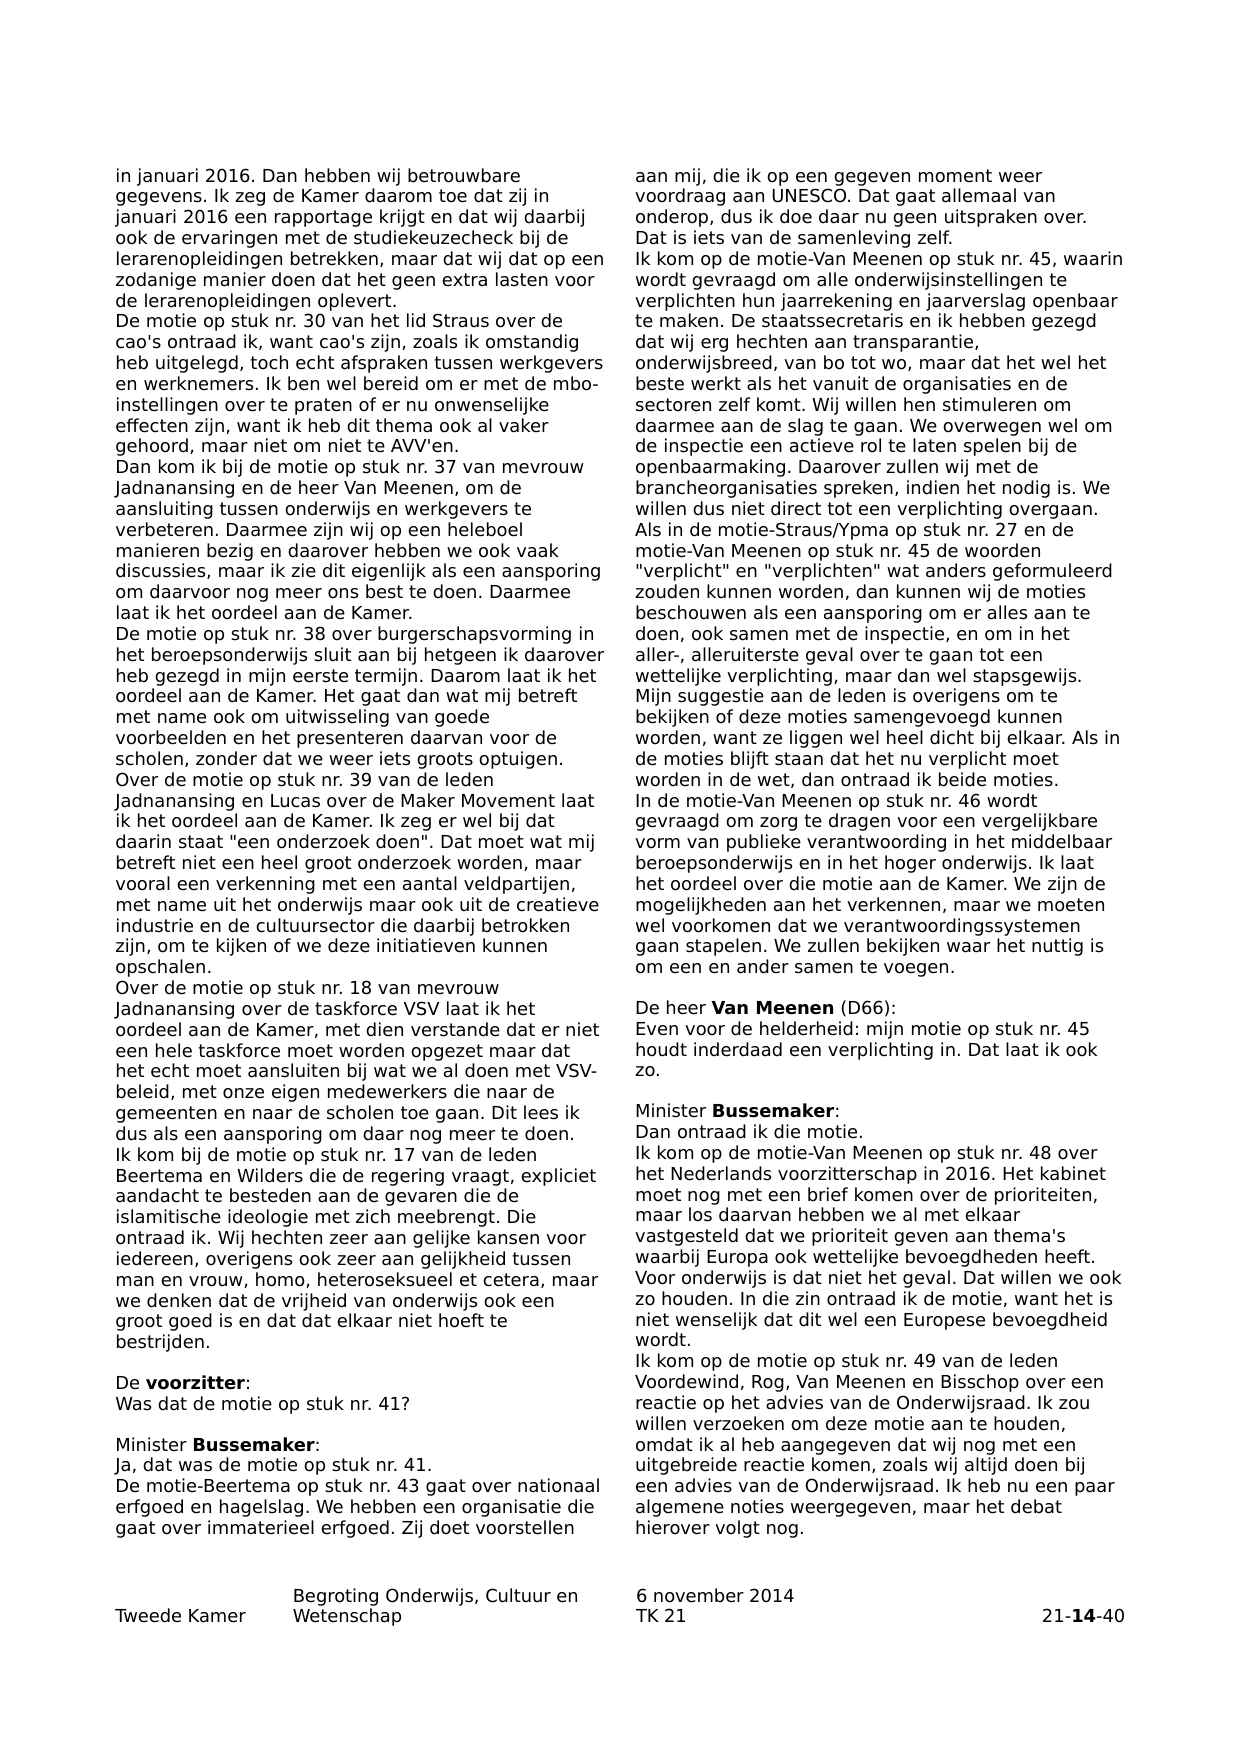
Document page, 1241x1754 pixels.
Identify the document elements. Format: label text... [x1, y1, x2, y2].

text Ja, dat was de motie op stuk nr. 41. [115, 1455, 605, 1476]
text Ik kom op de motie op stuk nr. 49 van de leden Voordewind, Rog, Van Meenen en Bisschop over een reactie op het advies van de Onderwijsraad. Ik zou willen verzoeken om deze motie aan te houden, omdat ik al heb aangegeven dat wij nog met een uitgebreide reactie komen, zoals wij altijd doen bij een advies van de Onderwijsraad. Ik heb nu een paar algemene noties weergegeven, maar het debat hierover volgt nog. [635, 1351, 1125, 1538]
text Ik kom op de motie-Van Meenen op stuk nr. 48 over het Nederlands voorzitterschap in 2016. Het kabinet moet nog met een brief komen over de prioriteiten, maar los daarvan hebben we al met elkaar vastgesteld dat we prioriteit geven aan thema's waarbij Europa ook wettelijke bevoegdheden heeft. Voor onderwijs is dat niet het geval. Dat willen we ook zo houden. In die zin ontraad ik de motie, want het is niet wenselijk dat dit wel een Europese bevoegdheid wordt. [635, 1143, 1125, 1351]
text Even voor de helderheid: mijn motie op stuk nr. 45 houdt inderdaad een verplichting in. Dat laat ik ook zo. [635, 1018, 1125, 1081]
text De heer Van Meenen (D66): [635, 998, 1125, 1018]
text Over de motie op stuk nr. 18 van mevrouw Jadnanansing over de taskforce VSV laat ik het oordeel aan de Kamer, met dien verstande dat er niet een hele taskforce moet worden opgezet maar dat het echt moet aansluiten bij wat we al doen met VSV-beleid, met onze eigen medewerkers die naar de gemeenten en naar de scholen toe gaan. Dit lees ik dus als een aansporing om daar nog meer te doen. [115, 978, 605, 1144]
text Minister Bussemaker: [115, 1434, 605, 1455]
text De motie-Beertema op stuk nr. 43 gaat over nationaal erfgoed en hagelslag. We hebben een organisatie die gaat over immaterieel erfgoed. Zij doet voorstellen [115, 1476, 605, 1538]
text Was dat de motie op stuk nr. 41? [115, 1393, 605, 1414]
text Over de motie op stuk nr. 39 van de leden Jadnanansing en Lucas over de Maker Movement laat ik het oordeel aan de Kamer. Ik zeg er wel bij dat daarin staat "een onderzoek doen". Dat moet wat mij betreft niet een heel groot onderzoek worden, maar vooral een verkenning met een aantal veldpartijen, met name uit het onderwijs maar ook uit de creatieve industrie en de cultuursector die daarbij betrokken zijn, om te kijken of we deze initiatieven kunnen opschalen. [115, 769, 605, 978]
text Ik kom bij de motie op stuk nr. 17 van de leden Beertema en Wilders die de regering vraagt, expliciet aandacht te besteden aan de gevaren die de islamitische ideologie met zich meebrengt. Die ontraad ik. Wij hechten zeer aan gelijke kansen voor iedereen, overigens ook zeer aan gelijkheid tussen man en vrouw, homo, heteroseksueel et cetera, maar we denken dat de vrijheid van onderwijs ook een groot goed is en dat dat elkaar niet hoeft te bestrijden. [115, 1144, 605, 1353]
text Dan ontraad ik die motie. [635, 1122, 1125, 1143]
text Dan kom ik bij de motie op stuk nr. 37 van mevrouw Jadnanansing en de heer Van Meenen, om de aansluiting tussen onderwijs en werkgevers te verbeteren. Daarmee zijn wij op een heleboel manieren bezig en daarover hebben we ook vaak discussies, maar ik zie dit eigenlijk als een aansporing om daarvoor nog meer ons best te doen. Daarmee laat ik het oordeel aan de Kamer. [115, 457, 605, 624]
text in januari 2016. Dan hebben wij betrouwbare gegevens. Ik zeg de Kamer daarom toe dat zij in januari 2016 een rapportage krijgt en dat wij daarbij ook de ervaringen met de studiekeuzecheck bij de lerarenopleidingen betrekken, maar dat wij dat op een zodanige manier doen dat het geen extra lasten voor de lerarenopleidingen oplevert. [115, 165, 605, 311]
text De motie op stuk nr. 30 van het lid Straus over de cao's ontraad ik, want cao's zijn, zoals ik omstandig heb uitgelegd, toch echt afspraken tussen werkgevers en werknemers. Ik ben wel bereid om er met de mbo-instellingen over te praten of er nu onwenselijke effecten zijn, want ik heb dit thema ook al vaker gehoord, maar niet om niet te AVV'en. [115, 311, 605, 457]
text De voorzitter: [115, 1373, 605, 1393]
text Als in de motie-Straus/Ypma op stuk nr. 27 en de motie-Van Meenen op stuk nr. 45 de woorden "verplicht" en "verplichten" wat anders geformuleerd zouden kunnen worden, dan kunnen wij de moties beschouwen als een aansporing om er alles aan te doen, ook samen met de inspectie, en om in het aller-, alleruiterste geval over te gaan tot een wettelijke verplichting, maar dan wel stapsgewijs. Mijn suggestie aan de leden is overigens om te bekijken of deze moties samengevoegd kunnen worden, want ze liggen wel heel dicht bij elkaar. Als in de moties blijft staan dat het nu verplicht moet worden in de wet, dan ontraad ik beide moties. [635, 519, 1125, 790]
text aan mij, die ik op een gegeven moment weer voordraag aan UNESCO. Dat gaat allemaal van onderop, dus ik doe daar nu geen uitspraken over. Dat is iets van de samenleving zelf. [635, 165, 1125, 249]
text Minister Bussemaker: [635, 1101, 1125, 1122]
text De motie op stuk nr. 38 over burgerschapsvorming in het beroepsonderwijs sluit aan bij hetgeen ik daarover heb gezegd in mijn eerste termijn. Daarom laat ik het oordeel aan de Kamer. Het gaat dan wat mij betreft met name ook om uitwisseling van goede voorbeelden en het presenteren daarvan voor de scholen, zonder dat we weer iets groots optuigen. [115, 624, 605, 769]
text In de motie-Van Meenen op stuk nr. 46 wordt gevraagd om zorg te dragen voor een vergelijkbare vorm van publieke verantwoording in het middelbaar beroepsonderwijs en in het hoger onderwijs. Ik laat het oordeel over die motie aan de Kamer. We zijn de mogelijkheden aan het verkennen, maar we moeten wel voorkomen dat we verantwoordingssystemen gaan stapelen. We zullen bekijken waar het nuttig is om een en ander samen te voegen. [635, 790, 1125, 978]
text Ik kom op de motie-Van Meenen op stuk nr. 45, waarin wordt gevraagd om alle onderwijsinstellingen te verplichten hun jaarrekening en jaarverslag openbaar te maken. De staatssecretaris en ik hebben gezegd dat wij erg hechten aan transparantie, onderwijsbreed, van bo tot wo, maar dat het wel het beste werkt als het vanuit de organisaties en de sectoren zelf komt. Wij willen hen stimuleren om daarmee aan de slag te gaan. We overwegen wel om de inspectie een actieve rol te laten spelen bij de openbaarmaking. Daarover zullen wij met de brancheorganisaties spreken, indien het nodig is. We willen dus niet direct tot een verplichting overgaan. [635, 249, 1125, 519]
